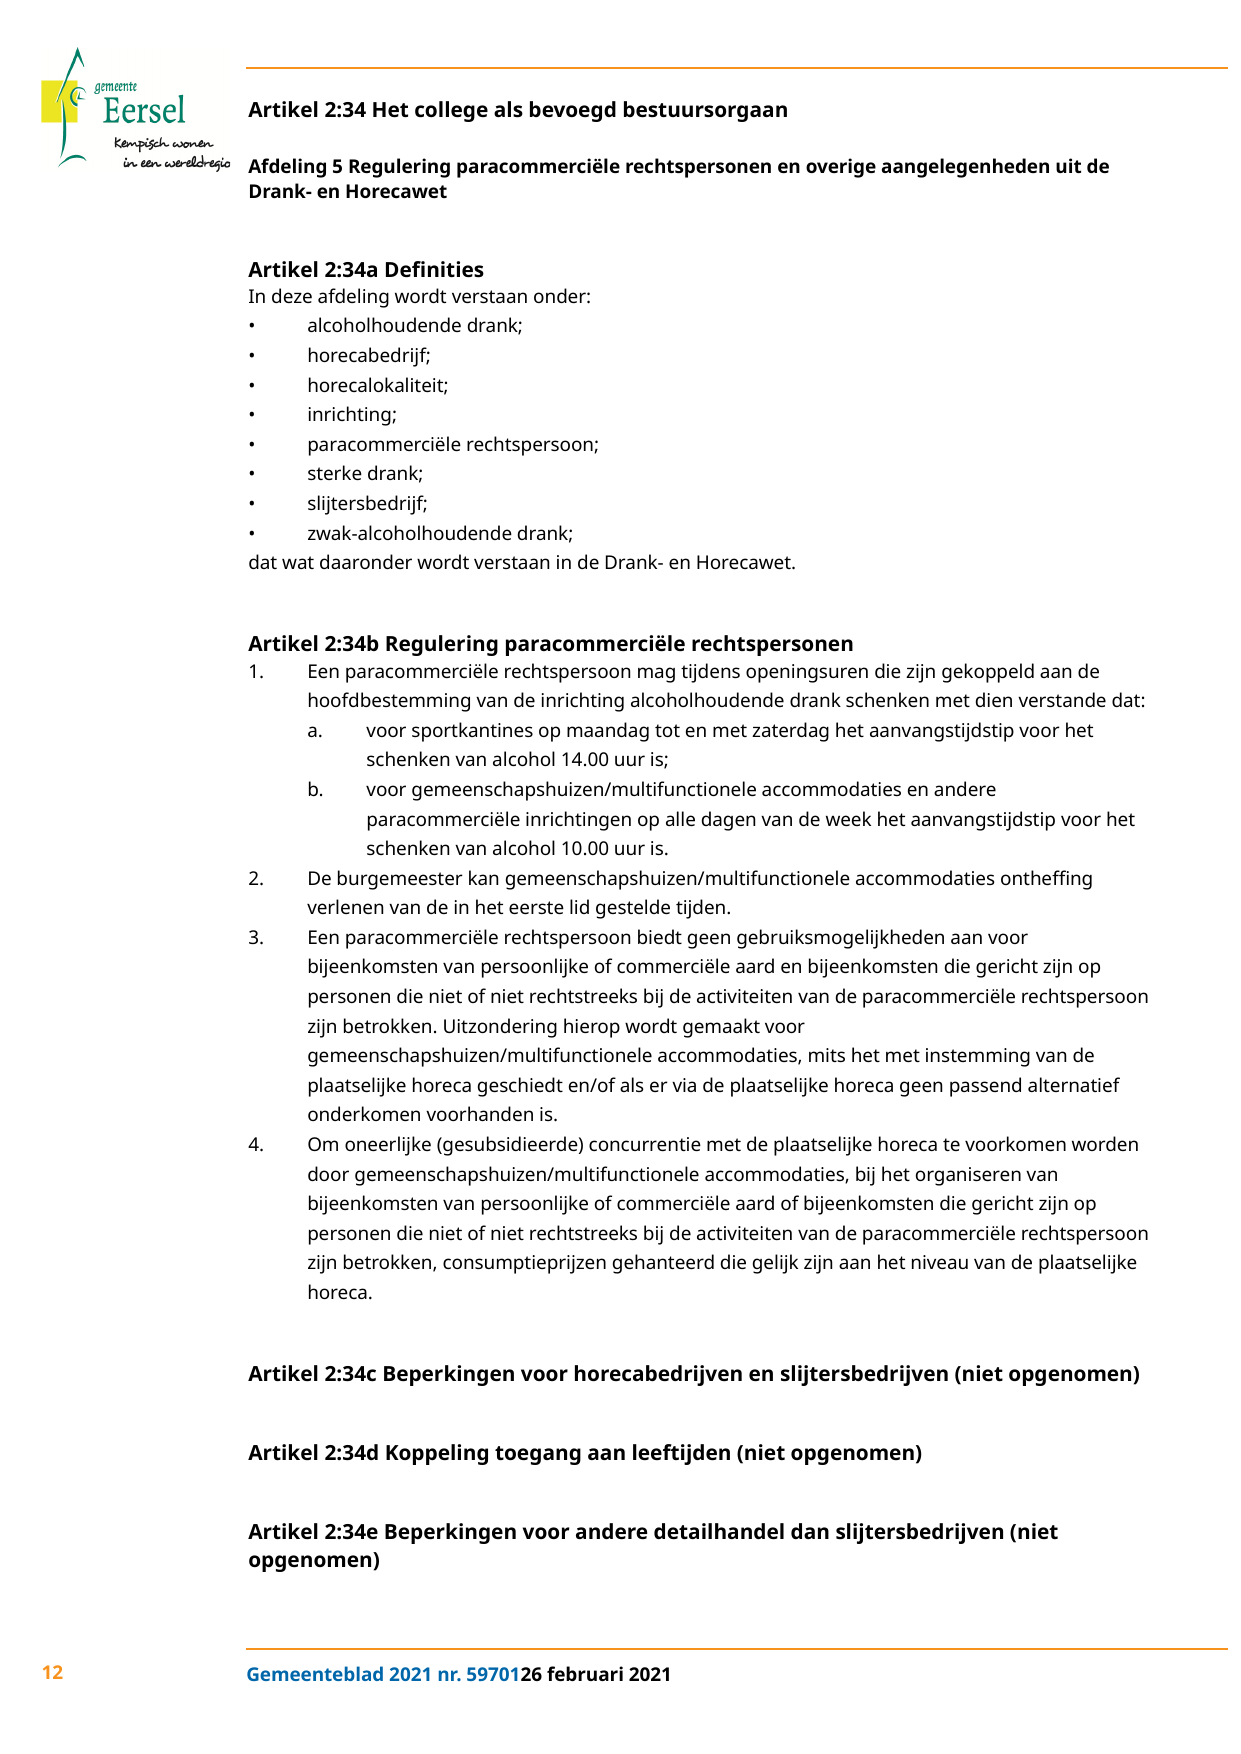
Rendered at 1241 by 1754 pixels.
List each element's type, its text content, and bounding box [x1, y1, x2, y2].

list paracommerciële rechtspersoon; [248, 431, 1152, 457]
list zwak-alcoholhoudende drank; [248, 520, 1152, 546]
text Artikel 2:34e Beperkingen voor andere detailhandel dan slijtersbedrijven (niet opgenomen) [248, 1517, 1152, 1574]
text Artikel 2:34c Beperkingen voor horecabedrijven en slijtersbedrijven (niet opgenomen) [248, 1359, 1152, 1387]
list Een paracommerciële rechtspersoon biedt geen gebruiksmogelijkheden aan voor bijeenkomsten van persoonlijke of commerciële aard en bijeenkomsten die gericht zijn op personen die niet of niet rechtstreeks bij de activiteiten van de paracommerciële rechtspersoon zijn betrokken. Uitzondering hierop wordt gemaakt voor gemeenschapshuizen/multifunctionele accommodaties, mits het met instemming van de plaatselijke horeca geschiedt en/of als er via de plaatselijke horeca geen passend alternatief onderkomen voorhanden is. [248, 924, 1152, 1127]
list voor sportkantines op maandag tot en met zaterdag het aanvangstijdstip voor het schenken van alcohol 14.00 uur is; [307, 717, 1152, 772]
list horecabedrijf; [248, 342, 1152, 368]
text dat wat daaronder wordt verstaan in de Drank- en Horecawet. [248, 549, 1152, 575]
text Artikel 2:34b Regulering paracommerciële rechtspersonen [248, 629, 1152, 658]
picture [41, 47, 231, 172]
list horecalokaliteit; [248, 372, 1152, 398]
text Artikel 2:34a Definities [248, 255, 1152, 283]
list sterke drank; [248, 461, 1152, 486]
list Om oneerlijke (gesubsidieerde) concurrentie met de plaatselijke horeca te voorkomen worden door gemeenschapshuizen/multifunctionele accommodaties, bij het organiseren van bijeenkomsten van persoonlijke of commerciële aard of bijeenkomsten die gericht zijn op personen die niet of niet rechtstreeks bij de activiteiten van de paracommerciële rechtspersoon zijn betrokken, consumptieprijzen gehanteerd die gelijk zijn aan het niveau van de plaatselijke horeca. [248, 1131, 1152, 1305]
text Artikel 2:34 Het college als bevoegd bestuursorgaan [248, 95, 1152, 123]
text Afdeling 5 Regulering paracommerciële rechtspersonen en overige aangelegenheden uit de Drank- en Horecawet [248, 153, 1152, 204]
list De burgemeester kan gemeenschapshuizen/multifunctionele accommodaties ontheffing verlenen van de in het eerste lid gestelde tijden. [248, 865, 1152, 920]
list slijtersbedrijf; [248, 490, 1152, 516]
list alcoholhoudende drank; [248, 313, 1152, 338]
list voor gemeenschapshuizen/multifunctionele accommodaties en andere paracommerciële inrichtingen op alle dagen van de week het aanvangstijdstip voor het schenken van alcohol 10.00 uur is. [307, 776, 1152, 861]
list Een paracommerciële rechtspersoon mag tijdens openingsuren die zijn gekoppeld aan de hoofdbestemming van de inrichting alcoholhoudende drank schenken met dien verstande dat: [248, 658, 1152, 713]
text Artikel 2:34d Koppeling toegang aan leeftijden (niet opgenomen) [248, 1438, 1152, 1466]
text In deze afdeling wordt verstaan onder: [248, 283, 1152, 309]
list inrichting; [248, 401, 1152, 427]
